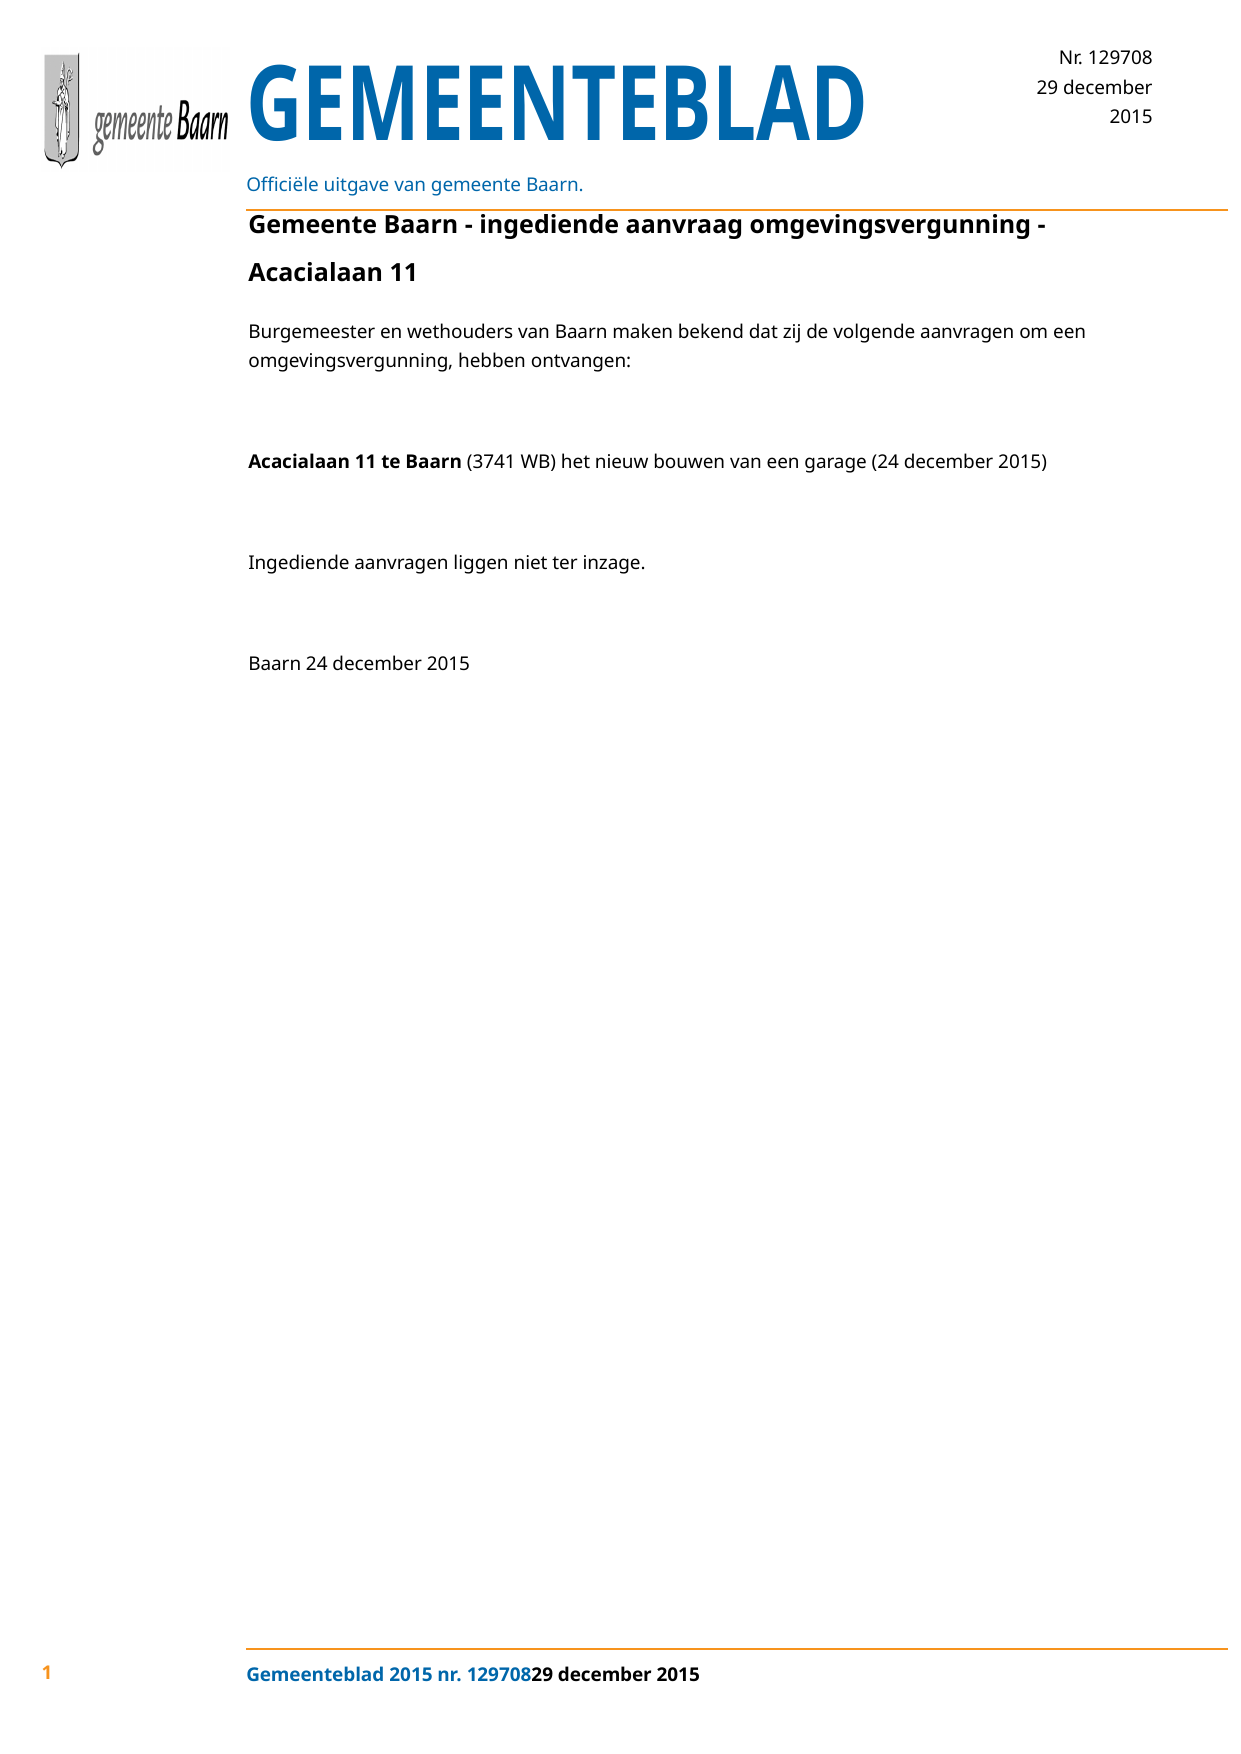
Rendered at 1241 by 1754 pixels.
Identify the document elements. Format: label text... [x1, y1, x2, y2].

text Gemeente Baarn - ingediende aanvraag omgevingsvergunning - Acacialaan 11 [248, 211, 1152, 288]
text Baarn 24 december 2015 [248, 650, 1152, 676]
text Ingediende aanvragen liggen niet ter inzage. [248, 549, 1152, 575]
picture [41, 47, 231, 172]
text Burgemeester en wethouders van Baarn maken bekend dat zij de volgende aanvragen om een omgevingsvergunning, hebben ontvangen: [248, 318, 1152, 373]
text Acacialaan 11 te Baarn (3741 WB) het nieuw bouwen van een garage (24 december 2015) [248, 448, 1152, 474]
